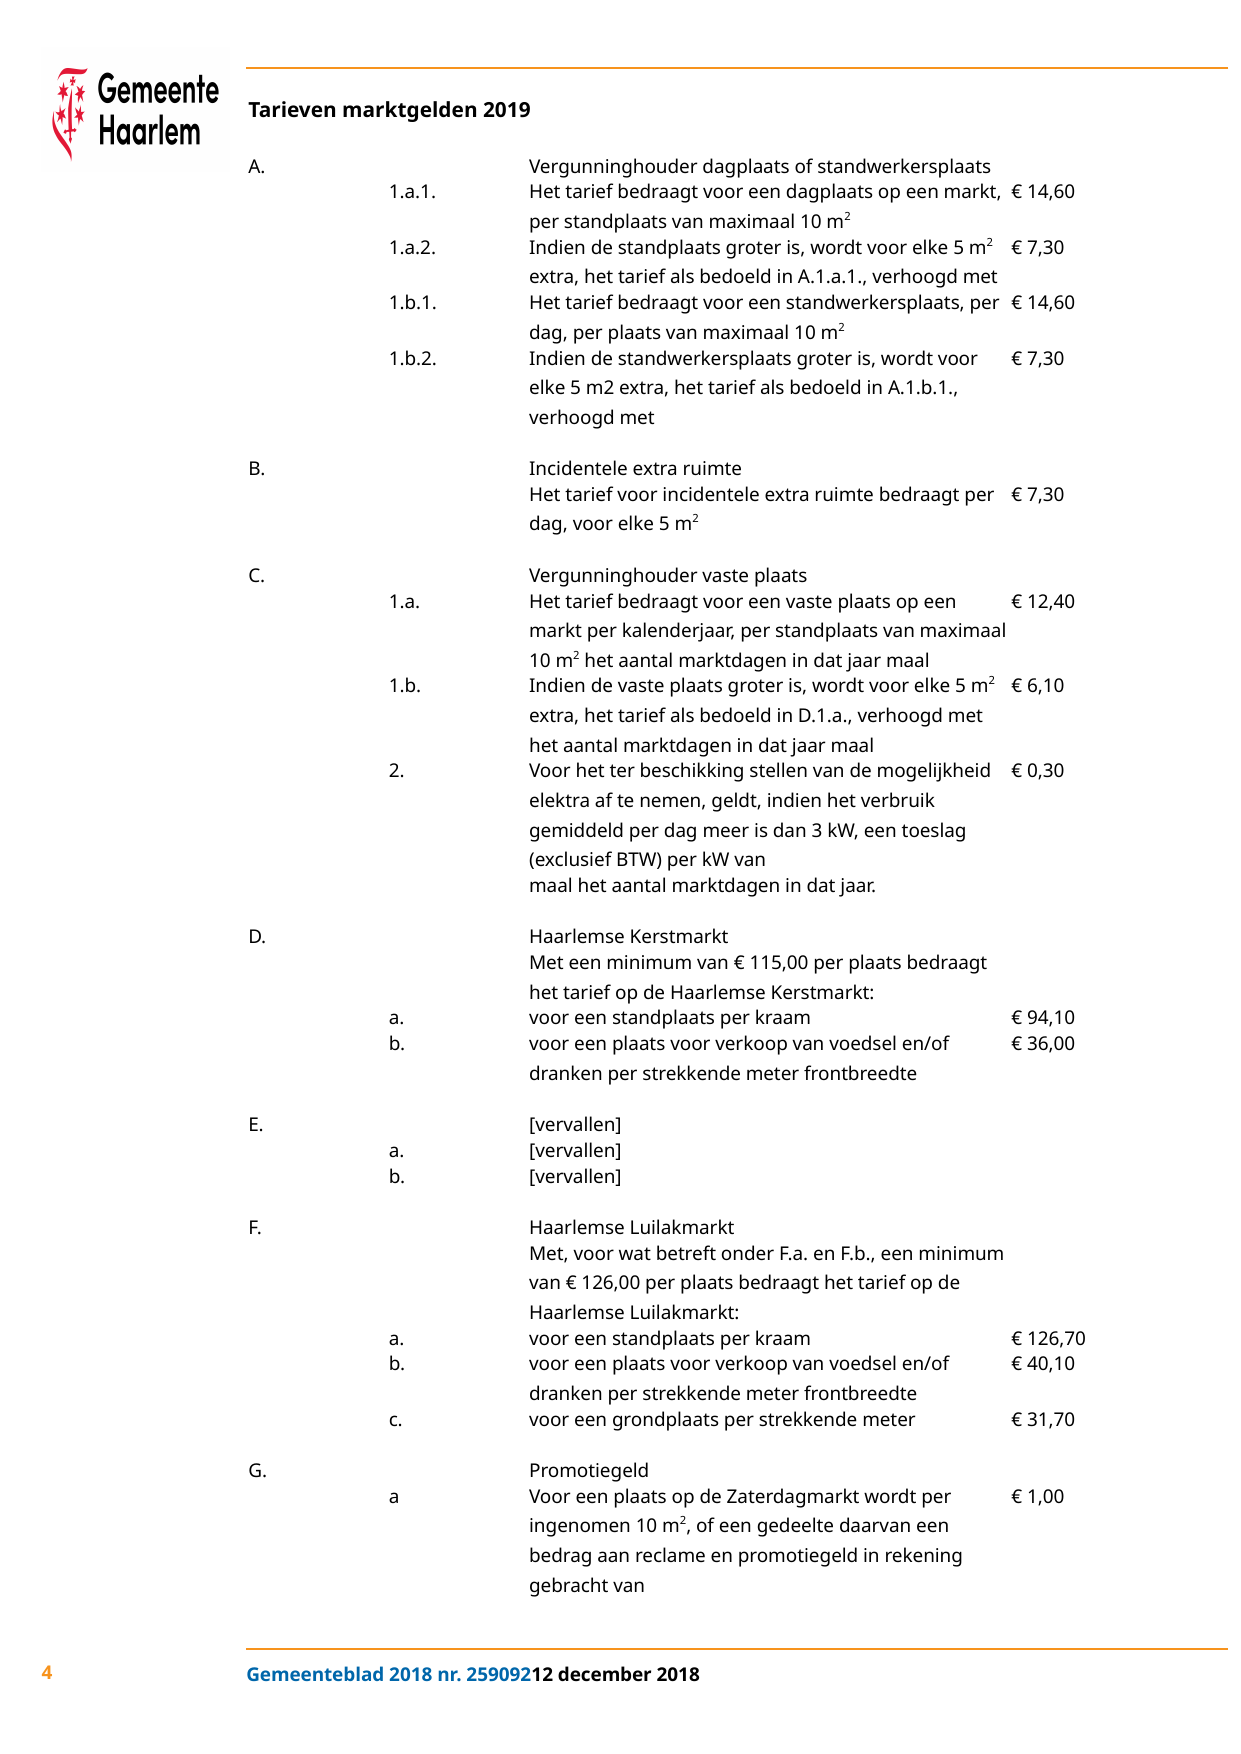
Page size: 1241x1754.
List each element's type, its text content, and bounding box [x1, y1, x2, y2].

table_cell € 7,30 [1011, 345, 1152, 429]
table_cell € 36,00 [1011, 1030, 1152, 1086]
table_cell 1.a.2. [389, 234, 529, 289]
table_cell [1011, 1137, 1152, 1163]
table_cell [248, 1406, 388, 1432]
table_cell C. [248, 562, 388, 588]
table_cell [248, 234, 388, 289]
table_cell D. [248, 924, 388, 949]
table_cell [248, 289, 388, 345]
table_cell [248, 1325, 388, 1351]
table_header A. [248, 153, 388, 179]
table_cell [1011, 1189, 1152, 1214]
table_cell € 7,30 [1011, 481, 1152, 536]
table_cell [1011, 562, 1152, 588]
table_cell [389, 924, 529, 949]
table_cell a [389, 1483, 529, 1598]
table_cell [389, 562, 529, 588]
table_cell [389, 949, 529, 1004]
table_cell € 40,10 [1011, 1351, 1152, 1406]
table_cell € 1,00 [1011, 1483, 1152, 1598]
table_cell voor een plaats voor verkoop van voedsel en/of dranken per strekkende meter frontbreedte [529, 1030, 1011, 1086]
table_cell Vergunninghouder vaste plaats [529, 562, 1011, 588]
table_cell € 14,60 [1011, 179, 1152, 234]
table_cell [1011, 924, 1152, 949]
table_cell [389, 1432, 529, 1457]
table_cell [389, 898, 529, 923]
table_cell [vervallen] [529, 1163, 1011, 1188]
table_cell [1011, 536, 1152, 562]
table_cell b. [389, 1030, 529, 1086]
table_cell G. [248, 1458, 388, 1483]
table_cell Het tarief bedraagt voor een dagplaats op een markt, per standplaats van maximaal 10 m2 [529, 179, 1011, 234]
table_cell E. [248, 1111, 388, 1137]
table_cell [248, 536, 388, 562]
table_cell [248, 1137, 388, 1163]
table_cell [389, 430, 529, 455]
table_cell Haarlemse Kerstmarkt [529, 924, 1011, 949]
text Tarieven marktgelden 2019 [248, 95, 1152, 123]
table_cell Indien de standplaats groter is, wordt voor elke 5 m2 extra, het tarief als bedoeld in A.1.a.1., verhoogd met [529, 234, 1011, 289]
table_cell € 12,40 [1011, 588, 1152, 673]
table_cell Het tarief voor incidentele extra ruimte bedraagt per dag, voor elke 5 m2 [529, 481, 1011, 536]
table_cell a. [389, 1325, 529, 1351]
table_cell 1.b.1. [389, 289, 529, 345]
table_cell 1.b. [389, 673, 529, 758]
table_cell F. [248, 1214, 388, 1240]
table_cell voor een plaats voor verkoop van voedsel en/of dranken per strekkende meter frontbreedte [529, 1351, 1011, 1406]
table_cell voor een grondplaats per strekkende meter [529, 1406, 1011, 1432]
table_cell [389, 1214, 529, 1240]
table_cell b. [389, 1163, 529, 1188]
table_cell [248, 345, 388, 429]
table_header Vergunninghouder dagplaats of standwerkersplaats [529, 153, 1011, 179]
table_cell Voor het ter beschikking stellen van de mogelijkheid elektra af te nemen, geldt, indien het verbruik gemiddeld per dag meer is dan 3 kW, een toeslag (exclusief BTW) per kW van [529, 758, 1011, 872]
table_cell [529, 430, 1011, 455]
table_cell [248, 1240, 388, 1325]
table_cell [248, 1005, 388, 1030]
table_cell [389, 1189, 529, 1214]
table_cell [529, 1432, 1011, 1457]
table_cell [529, 1189, 1011, 1214]
table_cell [389, 1086, 529, 1111]
table_cell [248, 1189, 388, 1214]
table_cell [389, 872, 529, 898]
table_cell Haarlemse Luilakmarkt [529, 1214, 1011, 1240]
table_cell voor een standplaats per kraam [529, 1005, 1011, 1030]
table_cell [389, 1111, 529, 1137]
table_cell [vervallen] [529, 1137, 1011, 1163]
table_cell [529, 898, 1011, 923]
table_cell Met, voor wat betreft onder F.a. en F.b., een minimum van € 126,00 per plaats bedraagt het tarief op de Haarlemse Luilakmarkt: [529, 1240, 1011, 1325]
table_cell [248, 1030, 388, 1086]
table_cell [389, 1240, 529, 1325]
picture [41, 47, 231, 172]
table_cell c. [389, 1406, 529, 1432]
table_cell [1011, 1240, 1152, 1325]
table_cell [248, 481, 388, 536]
table_cell Indien de vaste plaats groter is, wordt voor elke 5 m2 extra, het tarief als bedoeld in D.1.a., verhoogd met het aantal marktdagen in dat jaar maal [529, 673, 1011, 758]
table_cell € 6,10 [1011, 673, 1152, 758]
table_cell [1011, 455, 1152, 481]
table_cell [248, 588, 388, 673]
table_cell [529, 1086, 1011, 1111]
table_cell a. [389, 1137, 529, 1163]
table_cell 1.a. [389, 588, 529, 673]
table_cell [248, 1483, 388, 1598]
table_cell [248, 872, 388, 898]
table_cell Indien de standwerkersplaats groter is, wordt voor elke 5 m2 extra, het tarief als bedoeld in A.1.b.1., verhoogd met [529, 345, 1011, 429]
table_header [1011, 153, 1152, 179]
table_cell [1011, 1458, 1152, 1483]
table_header [389, 153, 529, 179]
table_cell 1.b.2. [389, 345, 529, 429]
table_cell maal het aantal marktdagen in dat jaar. [529, 872, 1011, 898]
table_cell voor een standplaats per kraam [529, 1325, 1011, 1351]
table_cell [1011, 1086, 1152, 1111]
table_cell 1.a.1. [389, 179, 529, 234]
table_cell Voor een plaats op de Zaterdagmarkt wordt per ingenomen 10 m2, of een gedeelte daarvan een bedrag aan reclame en promotiegeld in rekening gebracht van [529, 1483, 1011, 1598]
table_cell [1011, 949, 1152, 1004]
table_cell Promotiegeld [529, 1458, 1011, 1483]
table_cell [248, 179, 388, 234]
table_cell b. [389, 1351, 529, 1406]
table_cell [248, 430, 388, 455]
table_cell [248, 758, 388, 872]
table_cell [248, 1086, 388, 1111]
table_cell € 7,30 [1011, 234, 1152, 289]
table_cell [389, 536, 529, 562]
table_cell Het tarief bedraagt voor een standwerkersplaats, per dag, per plaats van maximaal 10 m2 [529, 289, 1011, 345]
table_cell [248, 898, 388, 923]
table_cell € 0,30 [1011, 758, 1152, 872]
table_cell a. [389, 1005, 529, 1030]
table_cell € 31,70 [1011, 1406, 1152, 1432]
table_cell Het tarief bedraagt voor een vaste plaats op een markt per kalenderjaar, per standplaats van maximaal 10 m2 het aantal marktdagen in dat jaar maal [529, 588, 1011, 673]
table_cell [vervallen] [529, 1111, 1011, 1137]
table_cell € 126,70 [1011, 1325, 1152, 1351]
table_cell [248, 949, 388, 1004]
table_cell [1011, 898, 1152, 923]
table_cell [248, 1351, 388, 1406]
table_cell [1011, 1214, 1152, 1240]
table_cell € 94,10 [1011, 1005, 1152, 1030]
table_cell [1011, 430, 1152, 455]
table_cell [248, 1163, 388, 1188]
table_cell [1011, 1163, 1152, 1188]
table_cell [248, 673, 388, 758]
table_cell Met een minimum van € 115,00 per plaats bedraagt het tarief op de Haarlemse Kerstmarkt: [529, 949, 1011, 1004]
table_cell [529, 536, 1011, 562]
table_cell [1011, 872, 1152, 898]
table_cell [248, 1432, 388, 1457]
table_cell 2. [389, 758, 529, 872]
table_cell [1011, 1111, 1152, 1137]
table_cell [389, 481, 529, 536]
table_cell [389, 455, 529, 481]
table_cell [1011, 1432, 1152, 1457]
table_cell B. [248, 455, 388, 481]
table_cell [389, 1458, 529, 1483]
table_cell Incidentele extra ruimte [529, 455, 1011, 481]
table_cell € 14,60 [1011, 289, 1152, 345]
